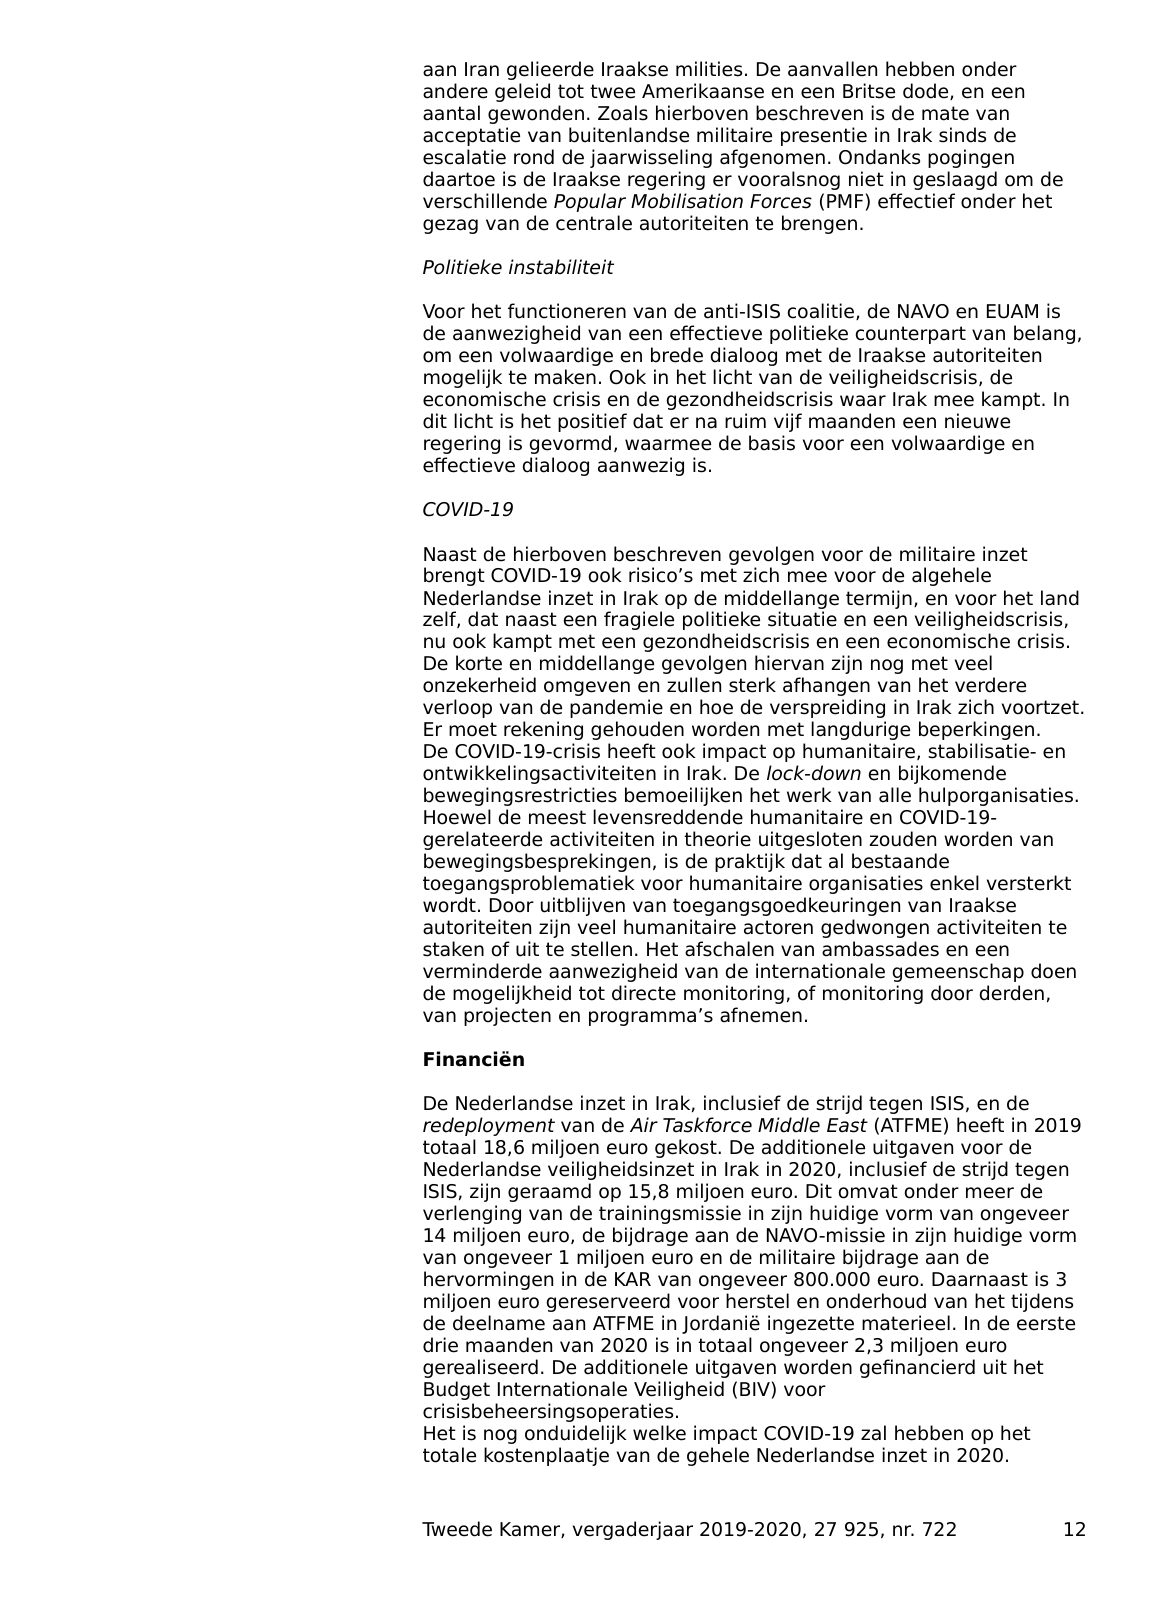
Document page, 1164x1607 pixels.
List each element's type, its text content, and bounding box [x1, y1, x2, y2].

text Naast de hierboven beschreven gevolgen voor de militaire inzet brengt COVID-19 ook risico’s met zich mee voor de algehele Nederlandse inzet in Irak op de middellange termijn, en voor het land zelf, dat naast een fragiele politieke situatie en een veiligheidscrisis, nu ook kampt met een gezondheidscrisis en een economische crisis. De korte en middellange gevolgen hiervan zijn nog met veel onzekerheid omgeven en zullen sterk afhangen van het verdere verloop van de pandemie en hoe de verspreiding in Irak zich voortzet. Er moet rekening gehouden worden met langdurige beperkingen. [422, 543, 1087, 741]
text Het is nog onduidelijk welke impact COVID-19 zal hebben op het totale kostenplaatje van de gehele Nederlandse inzet in 2020. [422, 1423, 1087, 1467]
text Voor het functioneren van de anti-ISIS coalitie, de NAVO en EUAM is de aanwezigheid van een effectieve politieke counterpart van belang, om een volwaardige en brede dialoog met de Iraakse autoriteiten mogelijk te maken. Ook in het licht van de veiligheidscrisis, de economische crisis en de gezondheidscrisis waar Irak mee kampt. In dit licht is het positief dat er na ruim vijf maanden een nieuwe regering is gevormd, waarmee de basis voor een volwaardige en effectieve dialoog aanwezig is. [422, 301, 1087, 477]
subtitle Politieke instabiliteit [422, 257, 1087, 279]
text aan Iran gelieerde Iraakse milities. De aanvallen hebben onder andere geleid tot twee Amerikaanse en een Britse dode, en een aantal gewonden. Zoals hierboven beschreven is de mate van acceptatie van buitenlandse militaire presentie in Irak sinds de escalatie rond de jaarwisseling afgenomen. Ondanks pogingen daartoe is de Iraakse regering er vooralsnog niet in geslaagd om de verschillende Popular Mobilisation Forces (PMF) effectief onder het gezag van de centrale autoriteiten te brengen. [422, 59, 1087, 235]
subtitle COVID-19 [422, 499, 1087, 521]
subtitle Financiën [422, 1049, 1087, 1071]
text De COVID-19-crisis heeft ook impact op humanitaire, stabilisatie- en ontwikkelingsactiviteiten in Irak. De lock-down en bijkomende bewegingsrestricties bemoeilijken het werk van alle hulporganisaties. Hoewel de meest levensreddende humanitaire en COVID-19-gerelateerde activiteiten in theorie uitgesloten zouden worden van bewegingsbesprekingen, is de praktijk dat al bestaande toegangsproblematiek voor humanitaire organisaties enkel versterkt wordt. Door uitblijven van toegangsgoedkeuringen van Iraakse autoriteiten zijn veel humanitaire actoren gedwongen activiteiten te staken of uit te stellen. Het afschalen van ambassades en een verminderde aanwezigheid van de internationale gemeenschap doen de mogelijkheid tot directe monitoring, of monitoring door derden, van projecten en programma’s afnemen. [422, 741, 1087, 1027]
text De Nederlandse inzet in Irak, inclusief de strijd tegen ISIS, en de redeployment van de Air Taskforce Middle East (ATFME) heeft in 2019 totaal 18,6 miljoen euro gekost. De additionele uitgaven voor de Nederlandse veiligheidsinzet in Irak in 2020, inclusief de strijd tegen ISIS, zijn geraamd op 15,8 miljoen euro. Dit omvat onder meer de verlenging van de trainingsmissie in zijn huidige vorm van ongeveer 14 miljoen euro, de bijdrage aan de NAVO-missie in zijn huidige vorm van ongeveer 1 miljoen euro en de militaire bijdrage aan de hervormingen in de KAR van ongeveer 800.000 euro. Daarnaast is 3 miljoen euro gereserveerd voor herstel en onderhoud van het tijdens de deelname aan ATFME in Jordanië ingezette materieel. In de eerste drie maanden van 2020 is in totaal ongeveer 2,3 miljoen euro gerealiseerd. De additionele uitgaven worden gefinancierd uit het Budget Internationale Veiligheid (BIV) voor crisisbeheersingsoperaties. [422, 1093, 1087, 1423]
